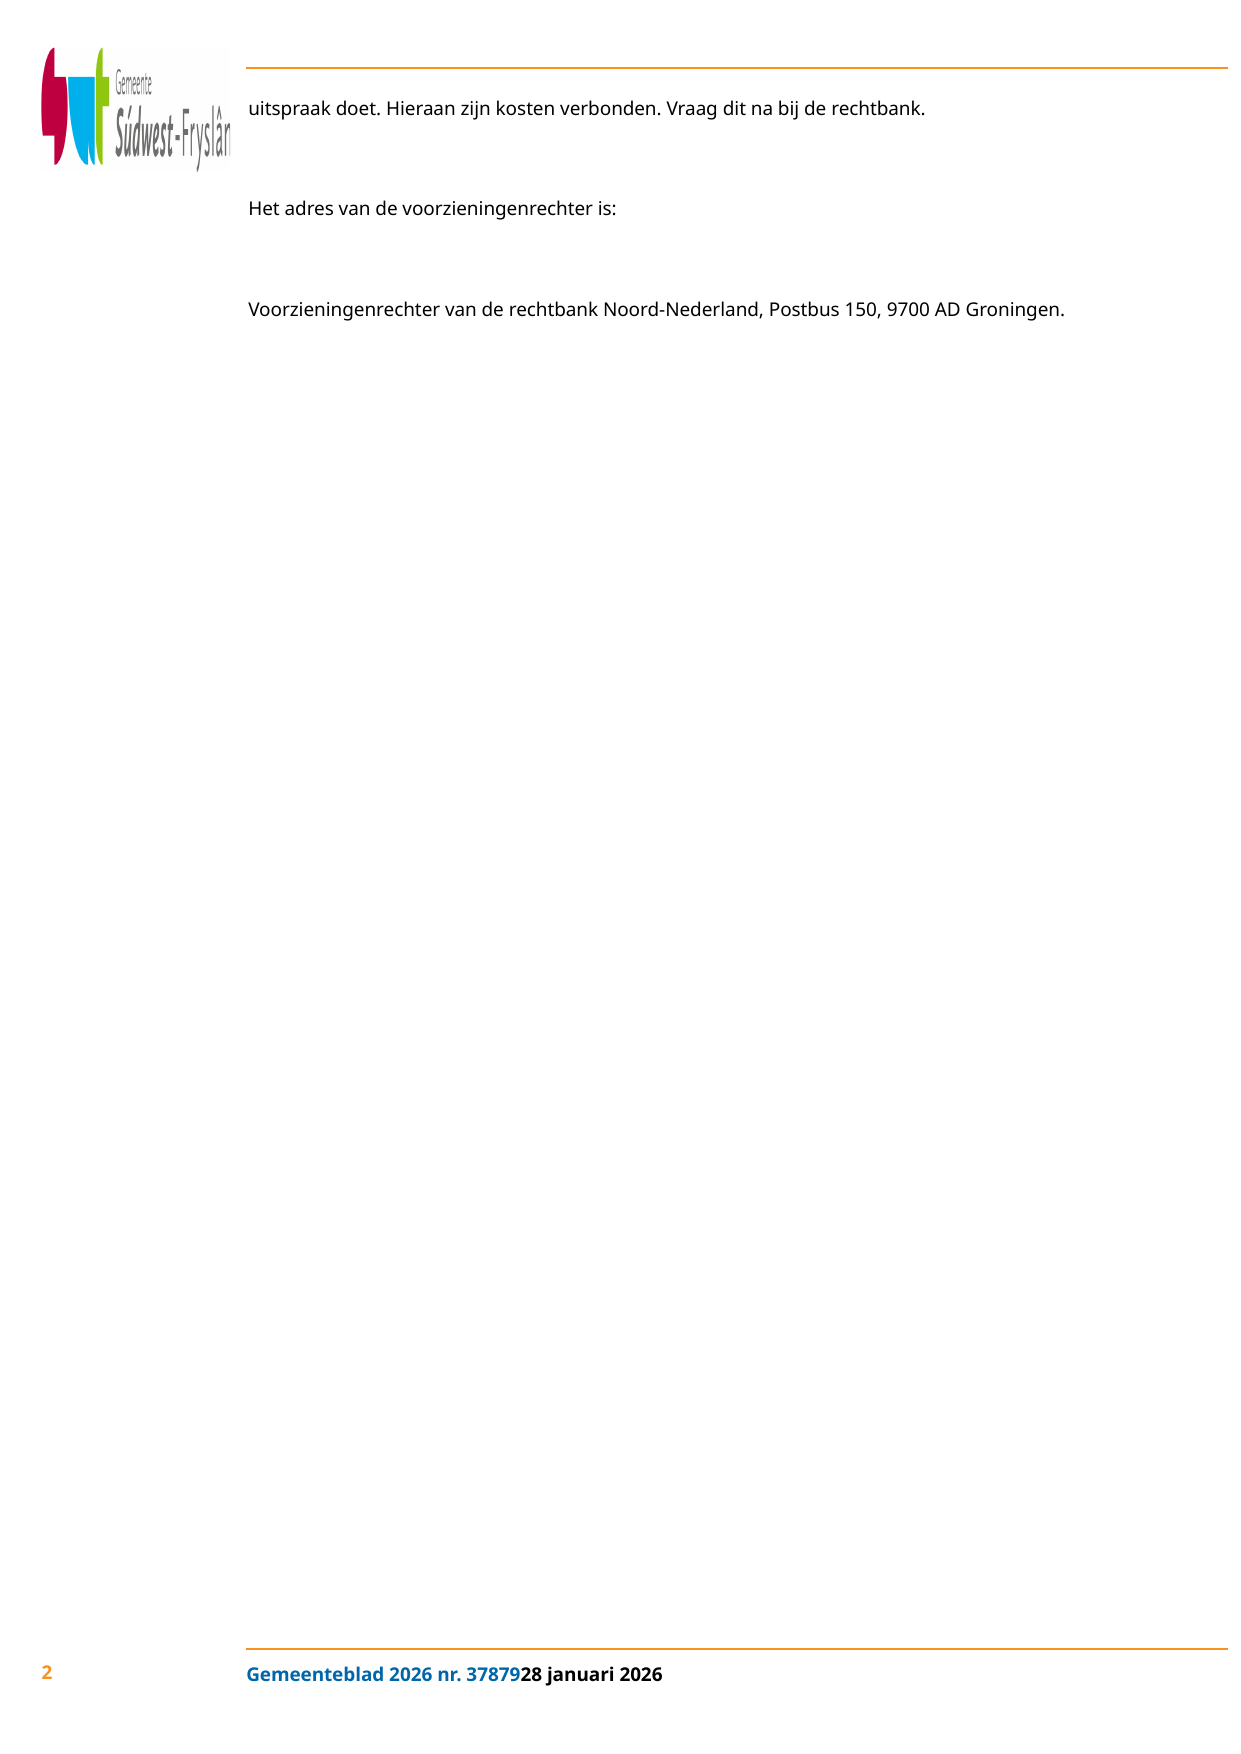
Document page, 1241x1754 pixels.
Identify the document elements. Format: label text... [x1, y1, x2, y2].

text Voorzieningenrechter van de rechtbank Noord-Nederland, Postbus 150, 9700 AD Groningen. [248, 296, 1152, 322]
picture [41, 47, 231, 172]
text uitspraak doet. Hieraan zijn kosten verbonden. Vraag dit na bij de rechtbank. [248, 95, 1152, 121]
text Het adres van de voorzieningenrechter is: [248, 196, 1152, 221]
